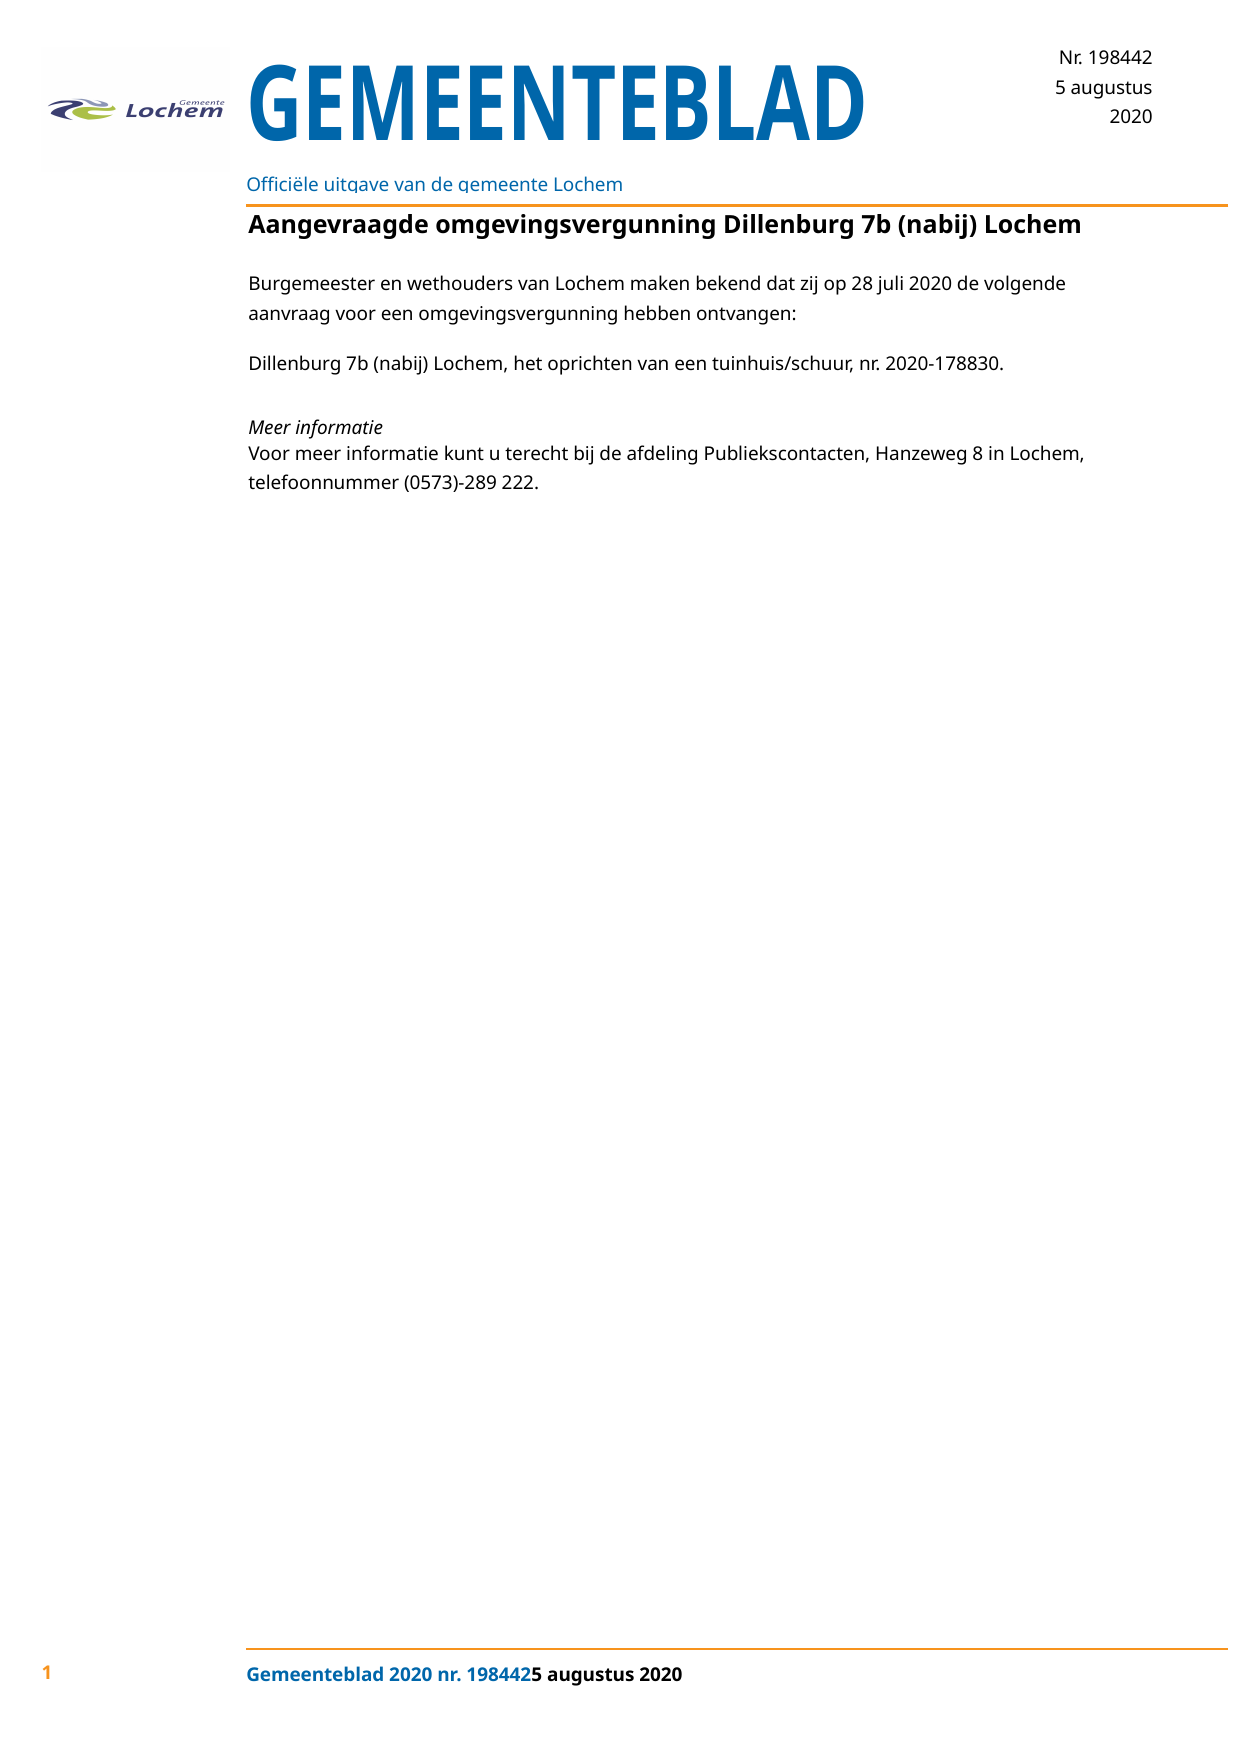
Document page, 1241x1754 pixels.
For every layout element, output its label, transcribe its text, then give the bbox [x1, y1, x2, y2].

text Meer informatie [248, 414, 1152, 440]
text Aangevraagde omgevingsvergunning Dillenburg 7b (nabij) Lochem [248, 207, 1152, 241]
text Voor meer informatie kunt u terecht bij de afdeling Publiekscontacten, Hanzeweg 8 in Lochem, telefoonnummer (0573)-289 222. [248, 440, 1152, 495]
picture [41, 47, 231, 172]
text Burgemeester en wethouders van Lochem maken bekend dat zij op 28 juli 2020 de volgende aanvraag voor een omgevingsvergunning hebben ontvangen: [248, 270, 1152, 326]
text Dillenburg 7b (nabij) Lochem, het oprichten van een tuinhuis/schuur, nr. 2020-178830. [248, 350, 1152, 376]
